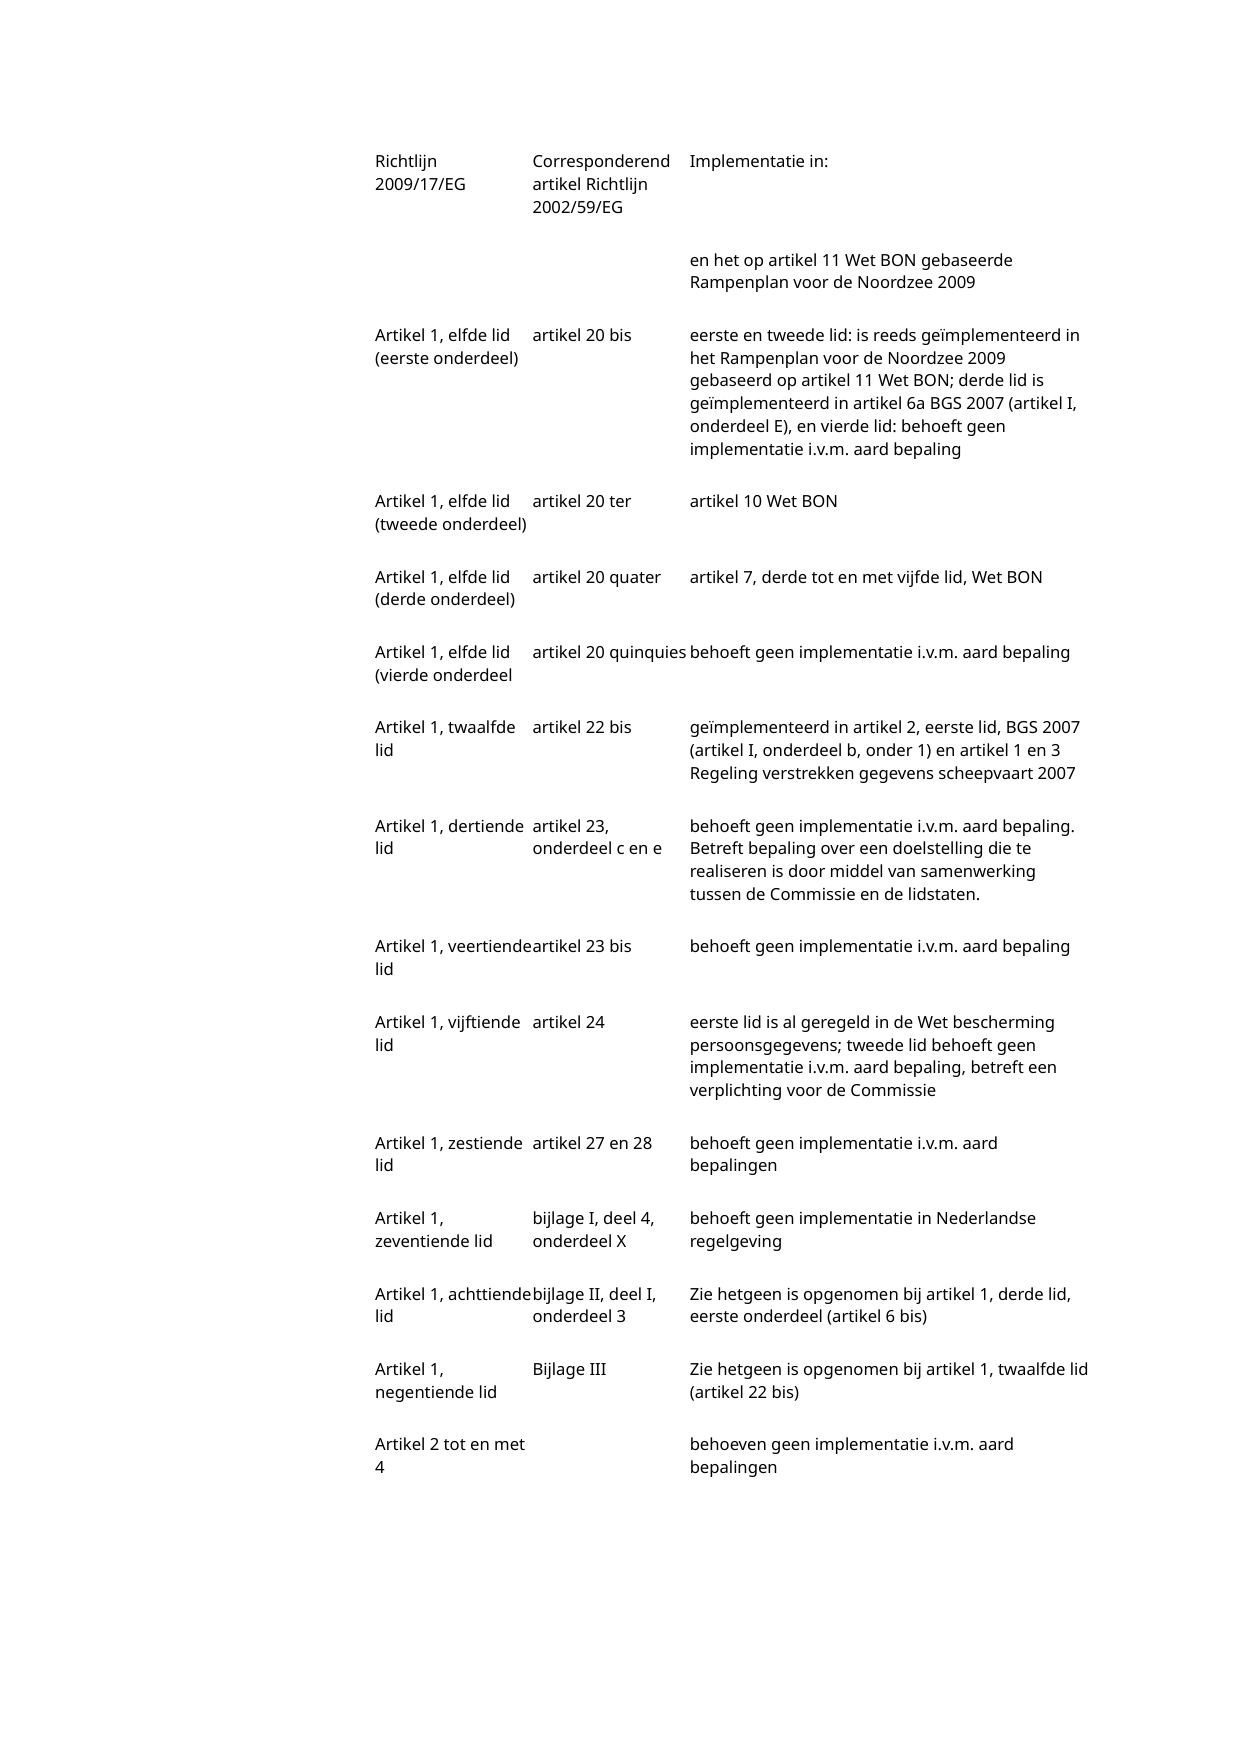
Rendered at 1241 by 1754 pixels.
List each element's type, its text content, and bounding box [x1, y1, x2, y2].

table_cell Zie hetgeen is opgenomen bij artikel 1, twaalfde lid (artikel 22 bis) [690, 1358, 1090, 1433]
table_cell artikel 20 quinquies [532, 641, 689, 716]
table_cell [532, 1433, 689, 1508]
table_cell behoeft geen implementatie in Nederlandse regelgeving [690, 1207, 1090, 1282]
table_cell Artikel 1, elfde lid (eerste onderdeel) [375, 324, 532, 490]
table_cell Bijlage III [532, 1358, 689, 1433]
table_cell [375, 248, 532, 323]
table_cell behoeft geen implementatie i.v.m. aard bepaling. Betreft bepaling over een doelstelling die te realiseren is door middel van samenwerking tussen de Commissie en de lidstaten. [690, 814, 1090, 935]
table_header Implementatie in: [690, 150, 1090, 248]
table_cell geïmplementeerd in artikel 2, eerste lid, BGS 2007 (artikel I, onderdeel b, onder 1) en artikel 1 en 3 Regeling verstrekken gegevens scheepvaart 2007 [690, 716, 1090, 814]
table_cell behoeft geen implementatie i.v.m. aard bepaling [690, 641, 1090, 716]
table_cell Artikel 1, twaalfde lid [375, 716, 532, 814]
table_cell bijlage II, deel I, onderdeel 3 [532, 1282, 689, 1357]
table_cell behoeven geen implementatie i.v.m. aard bepalingen [690, 1433, 1090, 1508]
table_cell Artikel 1, dertiende lid [375, 814, 532, 935]
table_cell artikel 20 quater [532, 565, 689, 641]
table_cell Artikel 1, veertiende lid [375, 935, 532, 1010]
table_cell behoeft geen implementatie i.v.m. aard bepalingen [690, 1131, 1090, 1207]
table_cell Artikel 1, negentiende lid [375, 1358, 532, 1433]
table_cell Artikel 1, achttiende lid [375, 1282, 532, 1357]
table_cell bijlage I, deel 4, onderdeel X [532, 1207, 689, 1282]
table_cell Artikel 1, zeventiende lid [375, 1207, 532, 1282]
table_cell Artikel 1, elfde lid (tweede onderdeel) [375, 490, 532, 565]
table_cell Artikel 1, elfde lid (vierde onderdeel [375, 641, 532, 716]
table_cell artikel 23 bis [532, 935, 689, 1010]
table_header Richtlijn 2009/17/EG [375, 150, 532, 248]
table_cell artikel 23, onderdeel c en e [532, 814, 689, 935]
table_cell [532, 248, 689, 323]
table_cell Artikel 2 tot en met 4 [375, 1433, 532, 1508]
table_cell artikel 22 bis [532, 716, 689, 814]
table_cell en het op artikel 11 Wet BON gebaseerde Rampenplan voor de Noordzee 2009 [690, 248, 1090, 323]
table_cell artikel 20 ter [532, 490, 689, 565]
table_cell Artikel 1, vijftiende lid [375, 1010, 532, 1131]
table_cell Artikel 1, zestiende lid [375, 1131, 532, 1207]
table_cell artikel 24 [532, 1010, 689, 1131]
table_header Corresponderend artikel Richtlijn 2002/59/EG [532, 150, 689, 248]
table_cell artikel 27 en 28 [532, 1131, 689, 1207]
table_cell artikel 20 bis [532, 324, 689, 490]
table_cell artikel 7, derde tot en met vijfde lid, Wet BON [690, 565, 1090, 641]
table_cell Zie hetgeen is opgenomen bij artikel 1, derde lid, eerste onderdeel (artikel 6 bis) [690, 1282, 1090, 1357]
table_cell Artikel 1, elfde lid (derde onderdeel) [375, 565, 532, 641]
table_cell eerste en tweede lid: is reeds geïmplementeerd in het Rampenplan voor de Noordzee 2009 gebaseerd op artikel 11 Wet BON; derde lid is geïmplementeerd in artikel 6a BGS 2007 (artikel I, onderdeel E), en vierde lid: behoeft geen implementatie i.v.m. aard bepaling [690, 324, 1090, 490]
table_cell artikel 10 Wet BON [690, 490, 1090, 565]
table_cell behoeft geen implementatie i.v.m. aard bepaling [690, 935, 1090, 1010]
table_cell eerste lid is al geregeld in de Wet bescherming persoonsgegevens; tweede lid behoeft geen implementatie i.v.m. aard bepaling, betreft een verplichting voor de Commissie [690, 1010, 1090, 1131]
